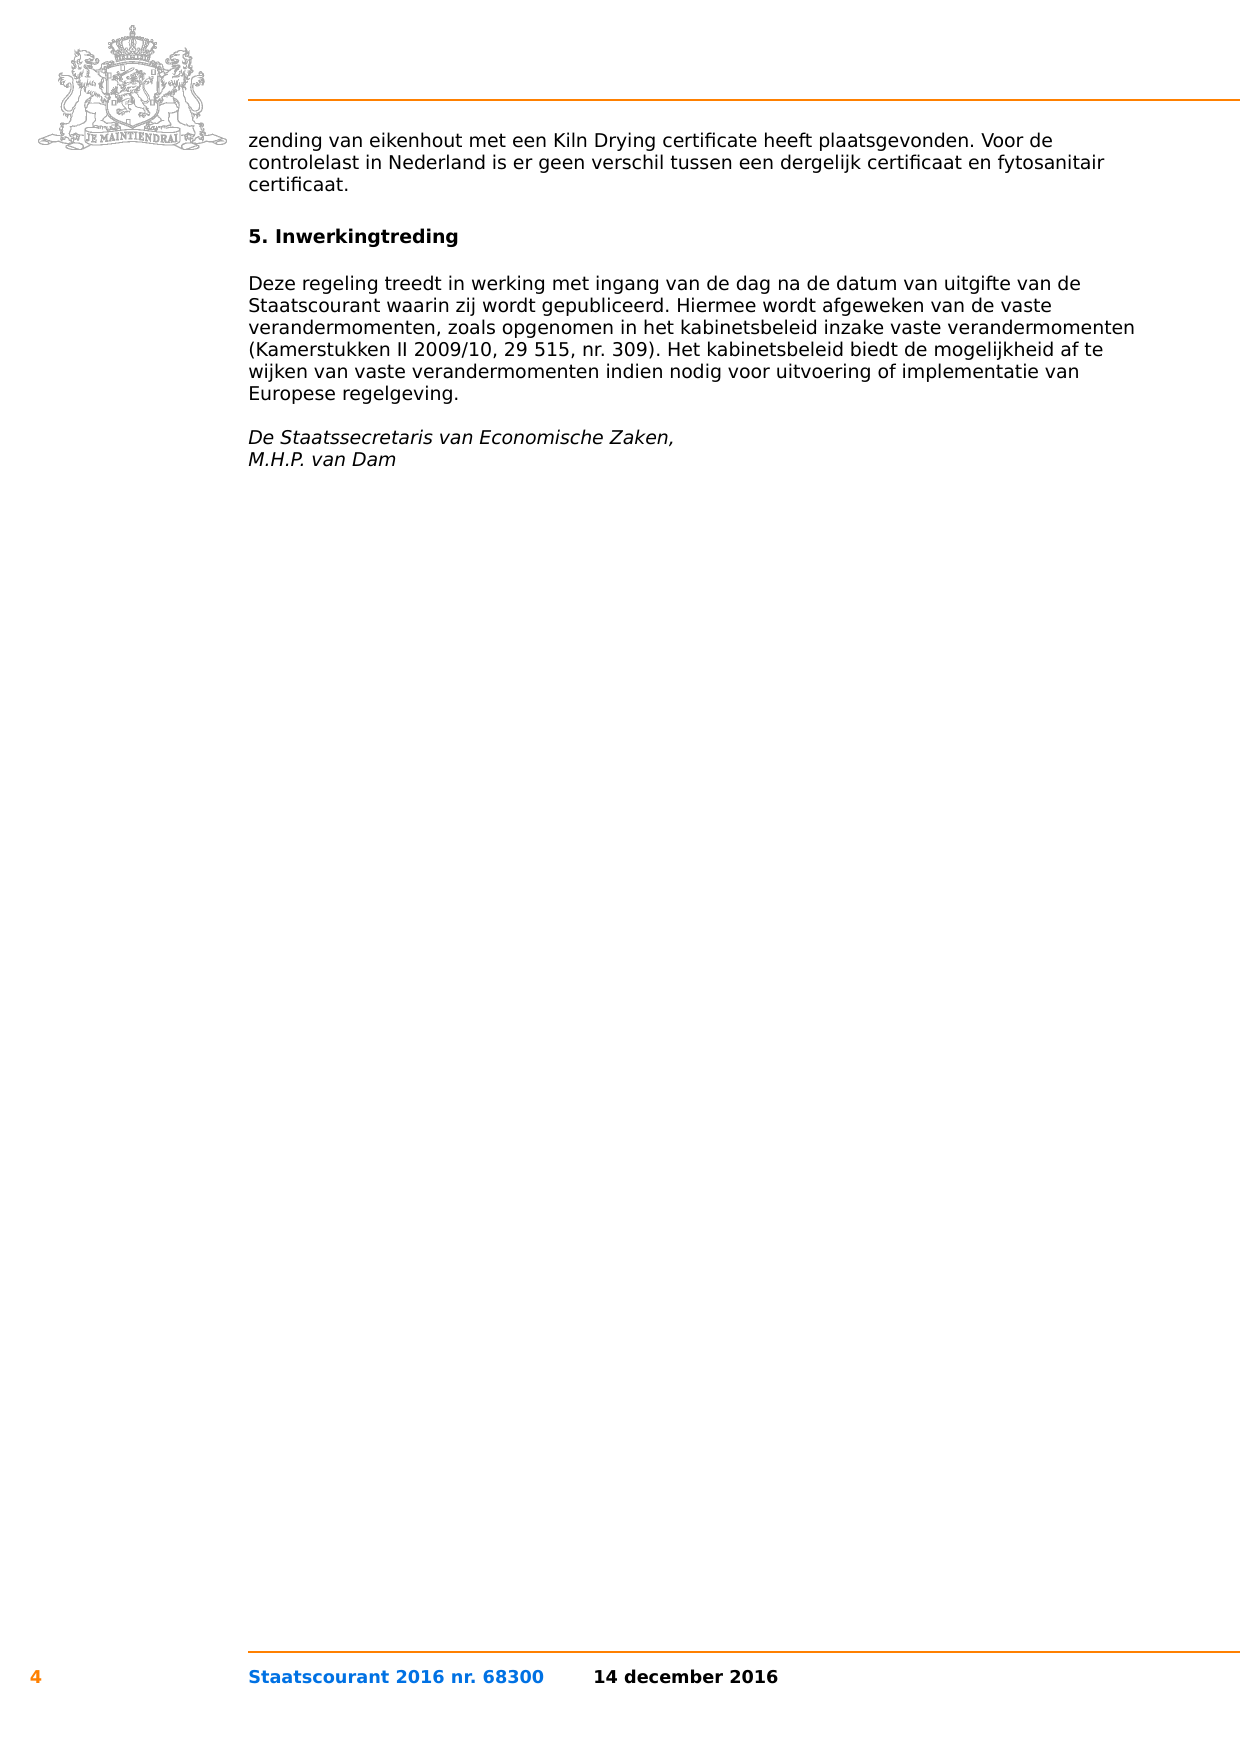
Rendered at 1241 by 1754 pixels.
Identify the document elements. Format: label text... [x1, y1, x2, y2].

text Deze regeling treedt in werking met ingang van de dag na de datum van uitgifte van de Staatscourant waarin zij wordt gepubliceerd. Hiermee wordt afgeweken van de vaste verandermomenten, zoals opgenomen in het kabinetsbeleid inzake vaste verandermomenten (Kamerstukken II 2009/10, 29 515, nr. 309). Het kabinetsbeleid biedt de mogelijkheid af te wijken van vaste verandermomenten indien nodig voor uitvoering of implementatie van Europese regelgeving. [248, 273, 1163, 405]
picture [38, 25, 227, 150]
text zending van eikenhout met een Kiln Drying certificate heeft plaatsgevonden. Voor de controlelast in Nederland is er geen verschil tussen een dergelijk certificaat en fytosanitair certificaat. [248, 130, 1163, 196]
text De Staatssecretaris van Economische Zaken, M.H.P. van Dam [248, 427, 1163, 471]
subtitle 5. Inwerkingtreding [248, 226, 1163, 248]
